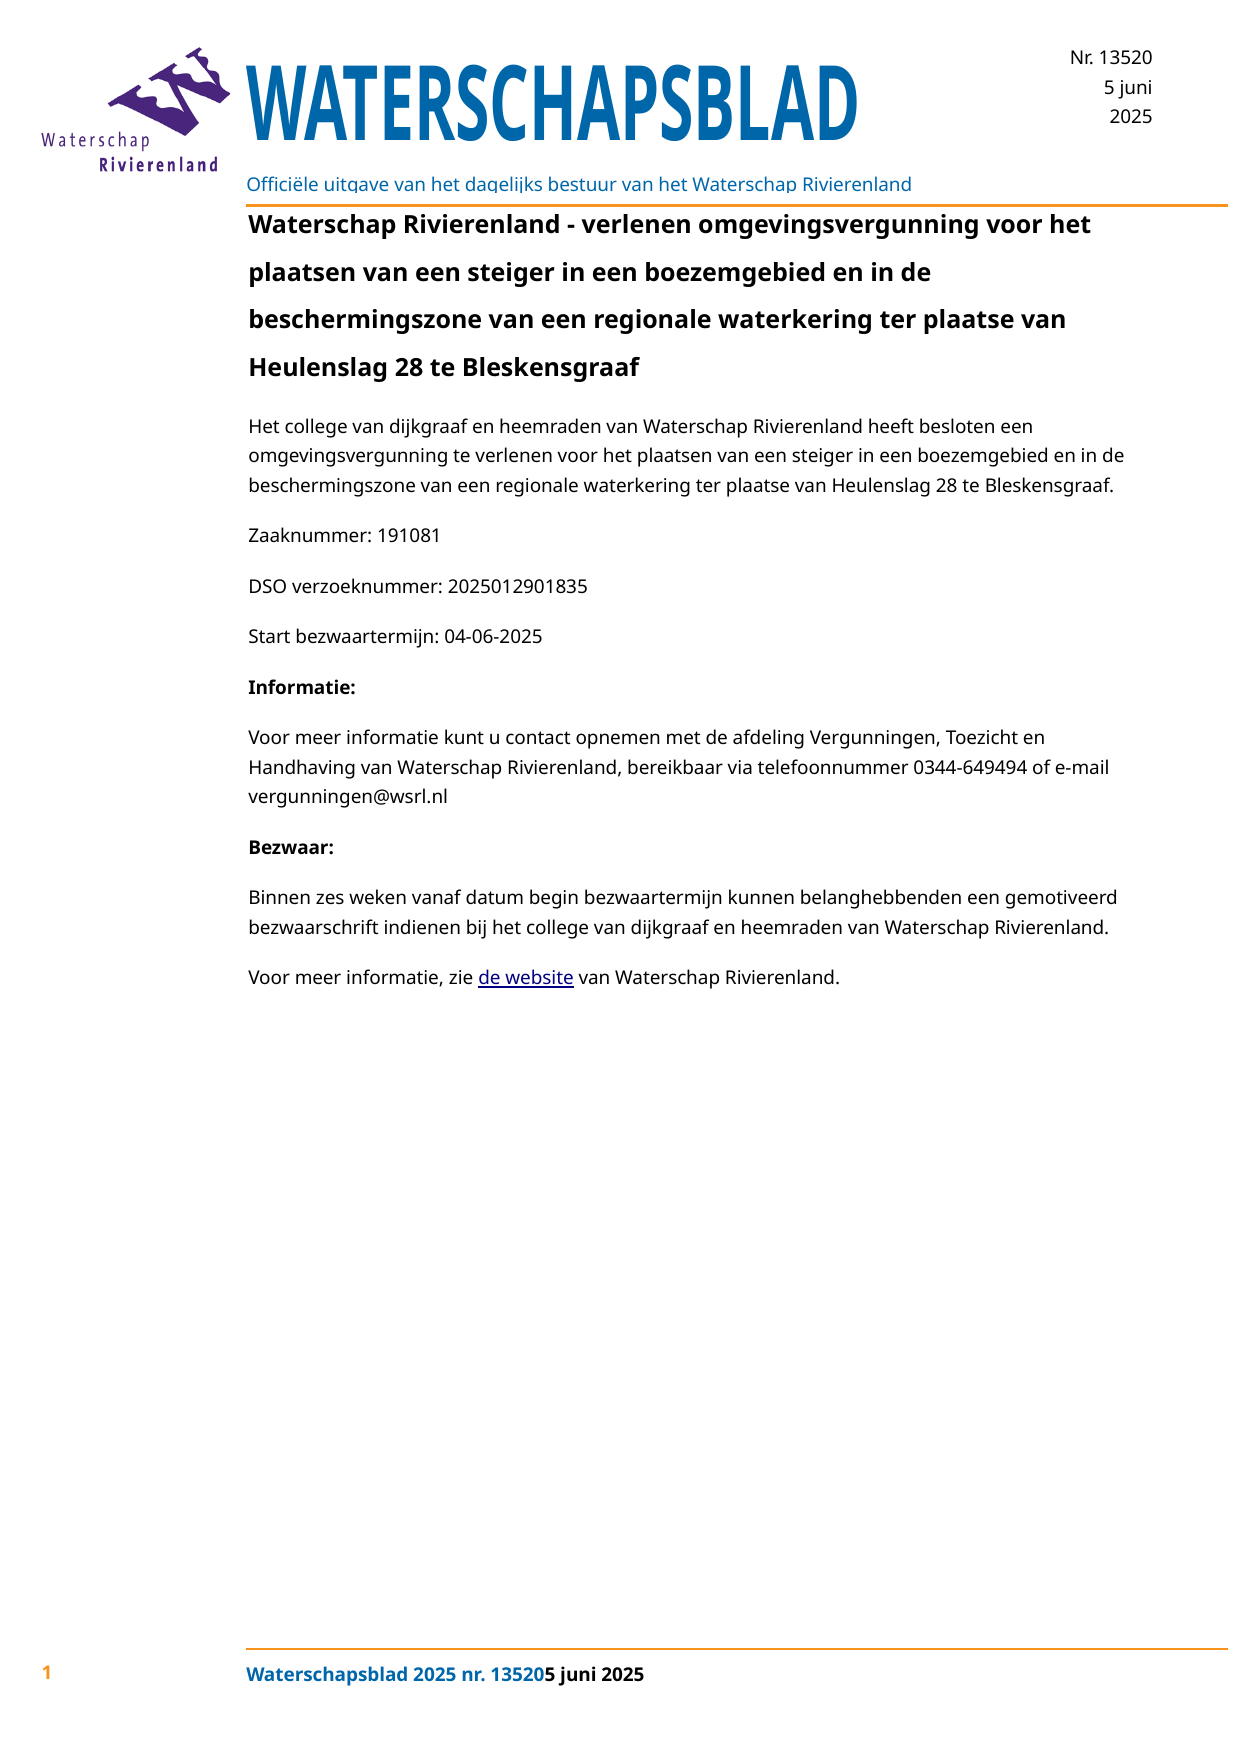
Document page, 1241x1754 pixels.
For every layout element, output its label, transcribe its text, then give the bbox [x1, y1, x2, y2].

picture [41, 47, 231, 172]
text Waterschap Rivierenland - verlenen omgevingsvergunning voor het plaatsen van een steiger in een boezemgebied en in de beschermingszone van een regionale waterkering ter plaatse van Heulenslag 28 te Bleskensgraaf [248, 207, 1152, 384]
text DSO verzoeknummer: 2025012901835 [248, 573, 1152, 599]
text Start bezwaartermijn: 04-06-2025 [248, 623, 1152, 649]
text Binnen zes weken vanaf datum begin bezwaartermijn kunnen belanghebbenden een gemotiveerd bezwaarschrift indienen bij het college van dijkgraaf en heemraden van Waterschap Rivierenland. [248, 884, 1152, 940]
text Voor meer informatie kunt u contact opnemen met de afdeling Vergunningen, Toezicht en Handhaving van Waterschap Rivierenland, bereikbaar via telefoonnummer 0344-649494 of e-mail vergunningen@wsrl.nl [248, 724, 1152, 809]
text Voor meer informatie, zie de website van Waterschap Rivierenland. [248, 964, 1152, 990]
text Informatie: [248, 674, 1152, 700]
text Bezwaar: [248, 834, 1152, 860]
text Zaaknummer: 191081 [248, 523, 1152, 548]
text Het college van dijkgraaf en heemraden van Waterschap Rivierenland heeft besloten een omgevingsvergunning te verlenen voor het plaatsen van een steiger in een boezemgebied en in de beschermingszone van een regionale waterkering ter plaatse van Heulenslag 28 te Bleskensgraaf. [248, 413, 1152, 498]
